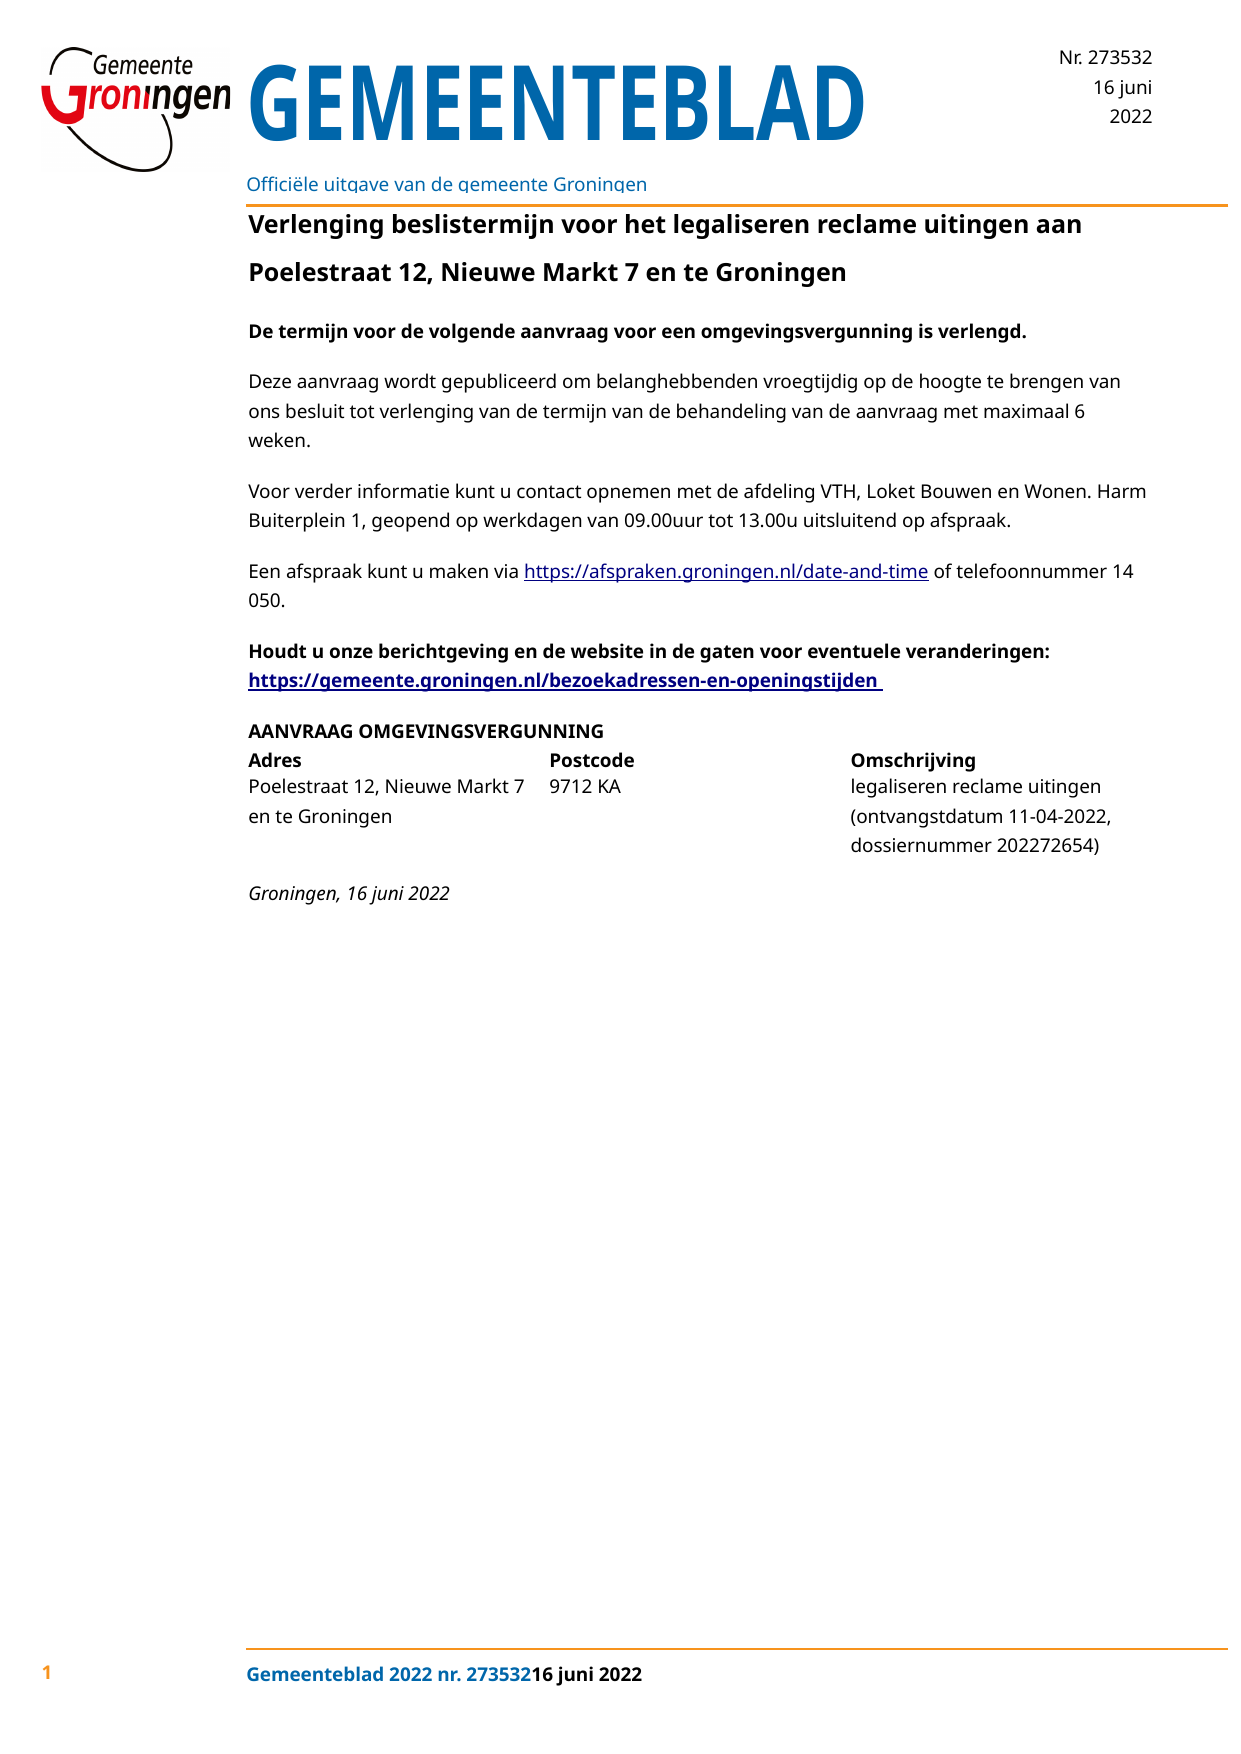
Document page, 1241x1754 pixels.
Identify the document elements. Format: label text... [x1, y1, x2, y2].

table_header Postcode [549, 748, 850, 773]
picture [41, 47, 231, 172]
table_cell 9712 KA [549, 773, 850, 858]
text De termijn voor de volgende aanvraag voor een omgevingsvergunning is verlengd. [248, 318, 1152, 344]
text Groningen, 16 juni 2022 [248, 880, 1152, 905]
text Een afspraak kunt u maken via https://afspraken.groningen.nl/date-and-time of telefoonnummer 14 050. [248, 558, 1152, 613]
table_header Omschrijving [850, 748, 1152, 773]
table_cell legaliseren reclame uitingen (ontvangstdatum 11-04-2022, dossiernummer 202272654) [850, 773, 1152, 858]
text Verlenging beslistermijn voor het legaliseren reclame uitingen aan Poelestraat 12, Nieuwe Markt 7 en te Groningen [248, 207, 1152, 288]
text Deze aanvraag wordt gepubliceerd om belanghebbenden vroegtijdig op de hoogte te brengen van ons besluit tot verlenging van de termijn van de behandeling van de aanvraag met maximaal 6 weken. [248, 368, 1152, 453]
text AANVRAAG OMGEVINGSVERGUNNING [248, 718, 1152, 744]
table_header Adres [248, 748, 549, 773]
text Houdt u onze berichtgeving en de website in de gaten voor eventuele veranderingen: https://gemeente.groningen.nl/bezoekadressen-en-openingstijden [248, 638, 1152, 693]
table_cell Poelestraat 12, Nieuwe Markt 7 en te Groningen [248, 773, 549, 858]
text Voor verder informatie kunt u contact opnemen met de afdeling VTH, Loket Bouwen en Wonen. Harm Buiterplein 1, geopend op werkdagen van 09.00uur tot 13.00u uitsluitend op afspraak. [248, 478, 1152, 533]
